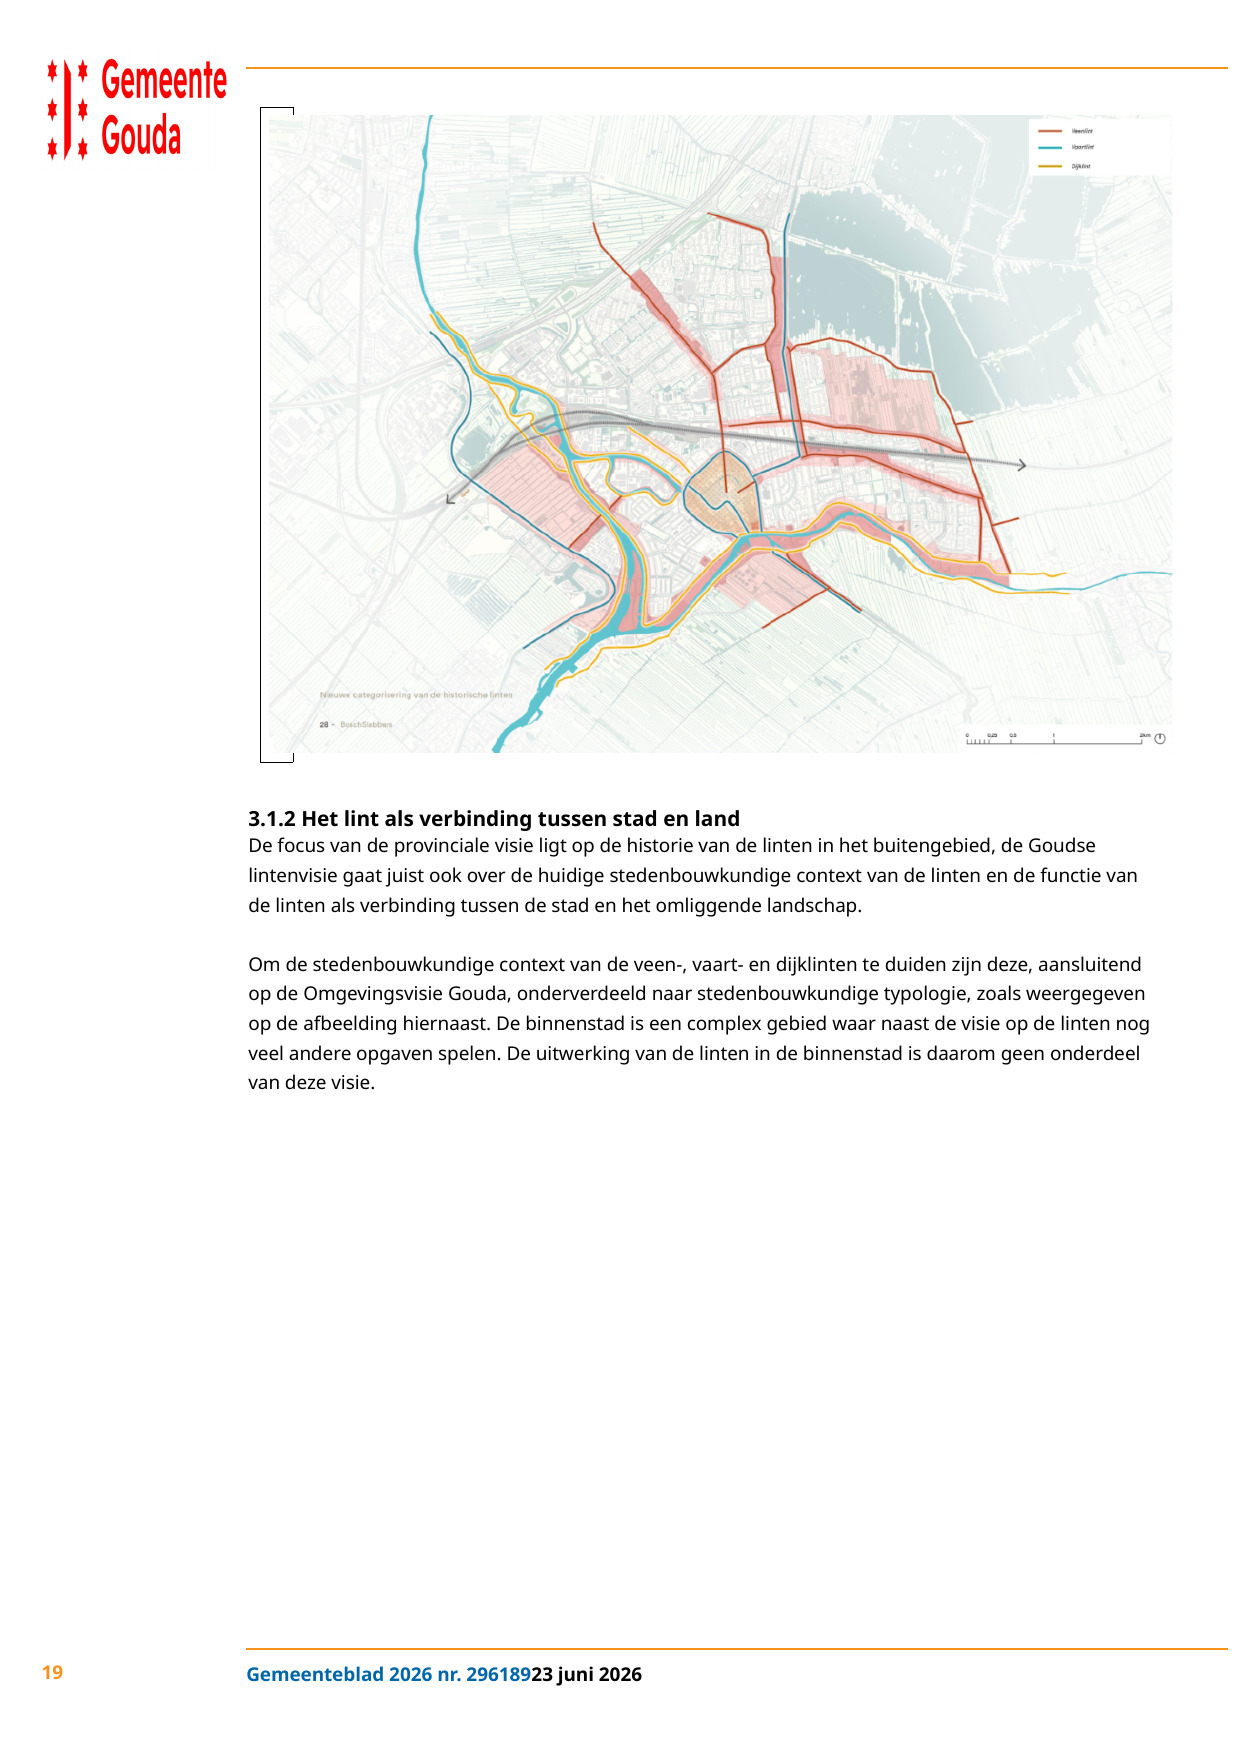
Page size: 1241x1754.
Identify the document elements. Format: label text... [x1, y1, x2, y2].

picture [268, 115, 1173, 753]
text Om de stedenbouwkundige context van de veen-, vaart- en dijklinten te duiden zijn deze, aansluitend op de Omgevingsvisie Gouda, onderverdeeld naar stedenbouwkundige typologie, zoals weergegeven op de afbeelding hiernaast. De binnenstad is een complex gebied waar naast de visie op de linten nog veel andere opgaven spelen. De uitwerking van de linten in de binnenstad is daarom geen onderdeel van deze visie. [248, 951, 1152, 1095]
text De focus van de provinciale visie ligt op de historie van de linten in het buitengebied, de Goudse lintenvisie gaat juist ook over de huidige stedenbouwkundige context van de linten en de functie van de linten als verbinding tussen de stad en het omliggende landschap. [248, 833, 1152, 917]
text 3.1.2 Het lint als verbinding tussen stad en land [248, 804, 1152, 833]
picture [41, 47, 231, 172]
